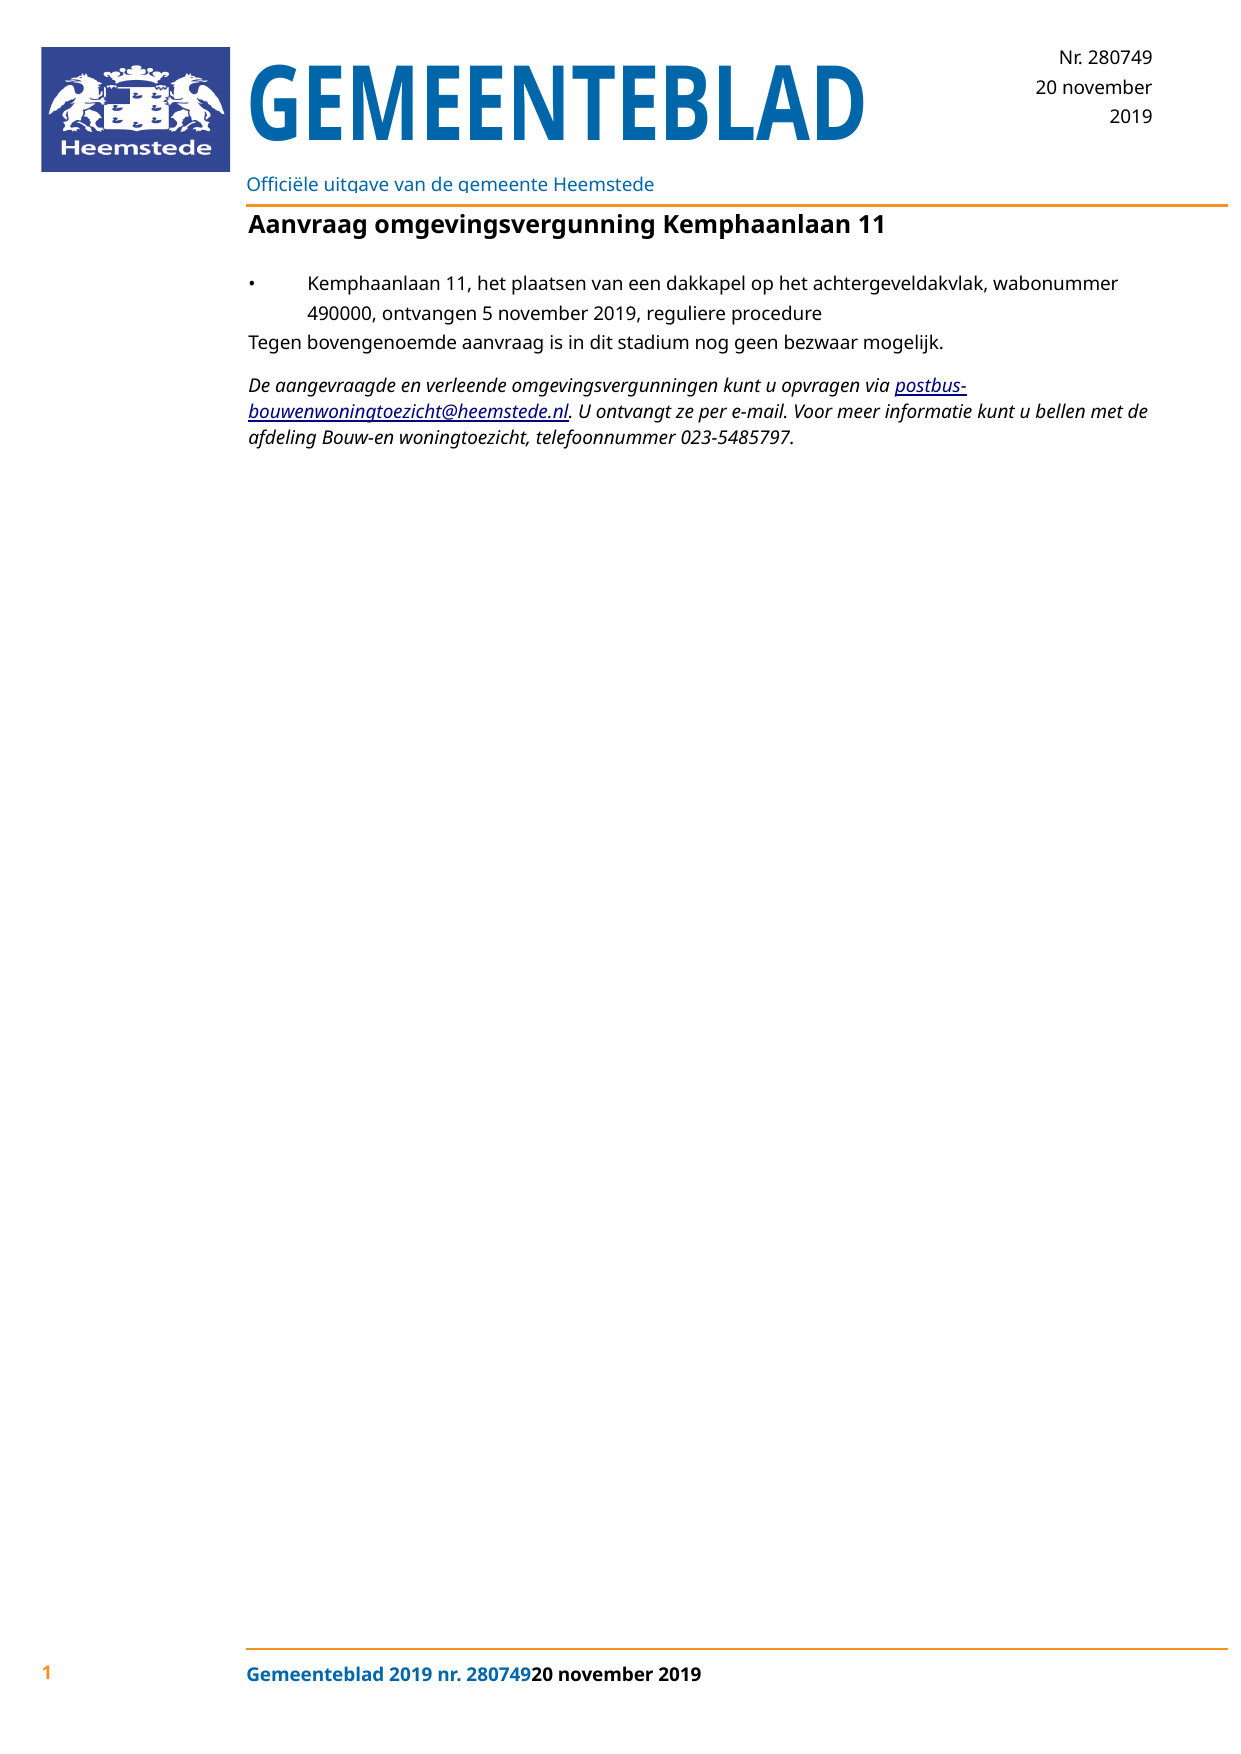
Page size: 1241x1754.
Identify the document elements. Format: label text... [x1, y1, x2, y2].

text Tegen bovengenoemde aanvraag is in dit stadium nog geen bezwaar mogelijk. [248, 329, 1152, 355]
list Kemphaanlaan 11, het plaatsen van een dakkapel op het achtergeveldakvlak, wabonummer 490000, ontvangen 5 november 2019, reguliere procedure [248, 270, 1152, 326]
text De aangevraagde en verleende omgevingsvergunningen kunt u opvragen via postbus-bouwenwoningtoezicht@heemstede.nl. U ontvangt ze per e-mail. Voor meer informatie kunt u bellen met de afdeling Bouw-en woningtoezicht, telefoonnummer 023-5485797. [248, 373, 1152, 450]
picture [41, 47, 231, 172]
text Aanvraag omgevingsvergunning Kemphaanlaan 11 [248, 207, 1152, 241]
